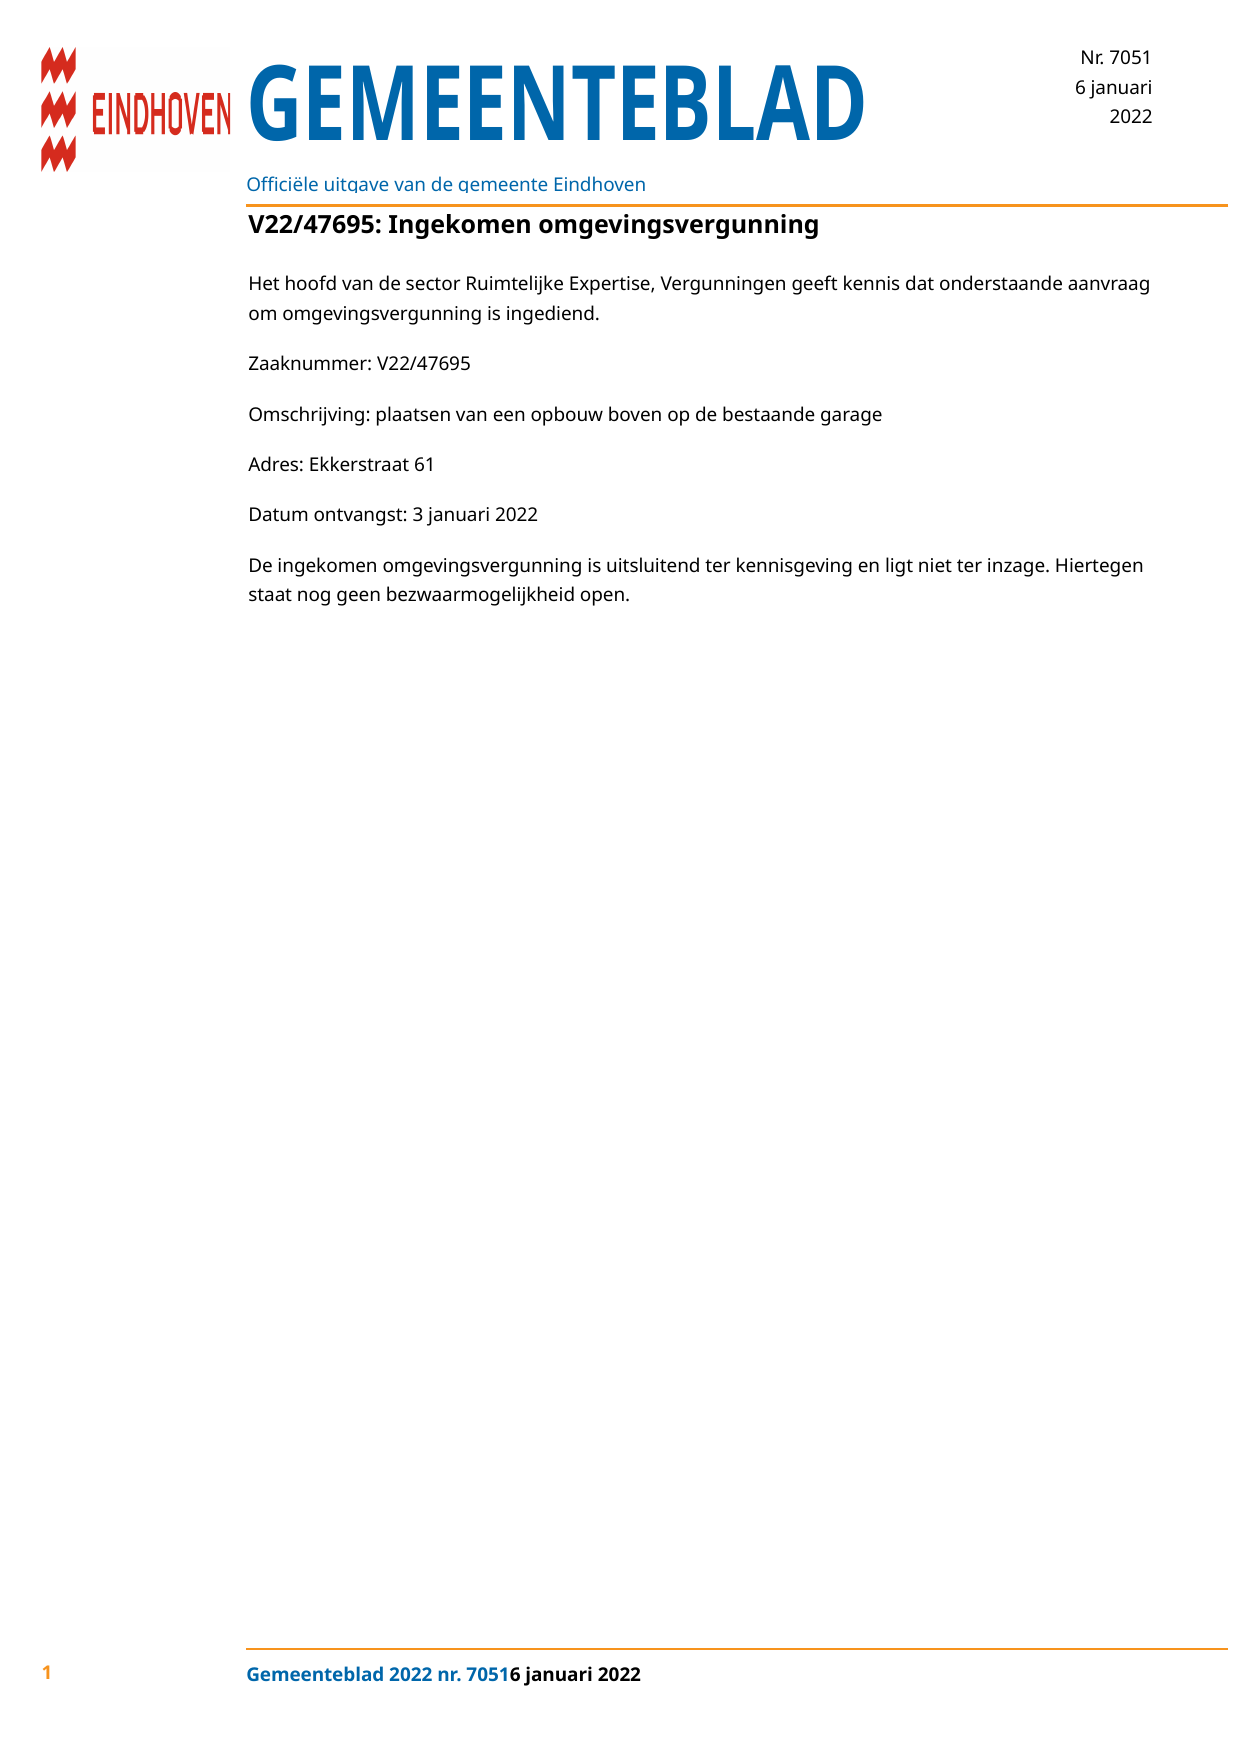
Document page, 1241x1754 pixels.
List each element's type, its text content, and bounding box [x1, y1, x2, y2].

text De ingekomen omgevingsvergunning is uitsluitend ter kennisgeving en ligt niet ter inzage. Hiertegen staat nog geen bezwaarmogelijkheid open. [248, 552, 1152, 607]
text Datum ontvangst: 3 januari 2022 [248, 502, 1152, 527]
text Zaaknummer: V22/47695 [248, 350, 1152, 376]
picture [41, 47, 231, 172]
text Het hoofd van de sector Ruimtelijke Expertise, Vergunningen geeft kennis dat onderstaande aanvraag om omgevingsvergunning is ingediend. [248, 270, 1152, 326]
text Omschrijving: plaatsen van een opbouw boven op de bestaande garage [248, 401, 1152, 426]
text Adres: Ekkerstraat 61 [248, 451, 1152, 477]
text V22/47695: Ingekomen omgevingsvergunning [248, 207, 1152, 241]
